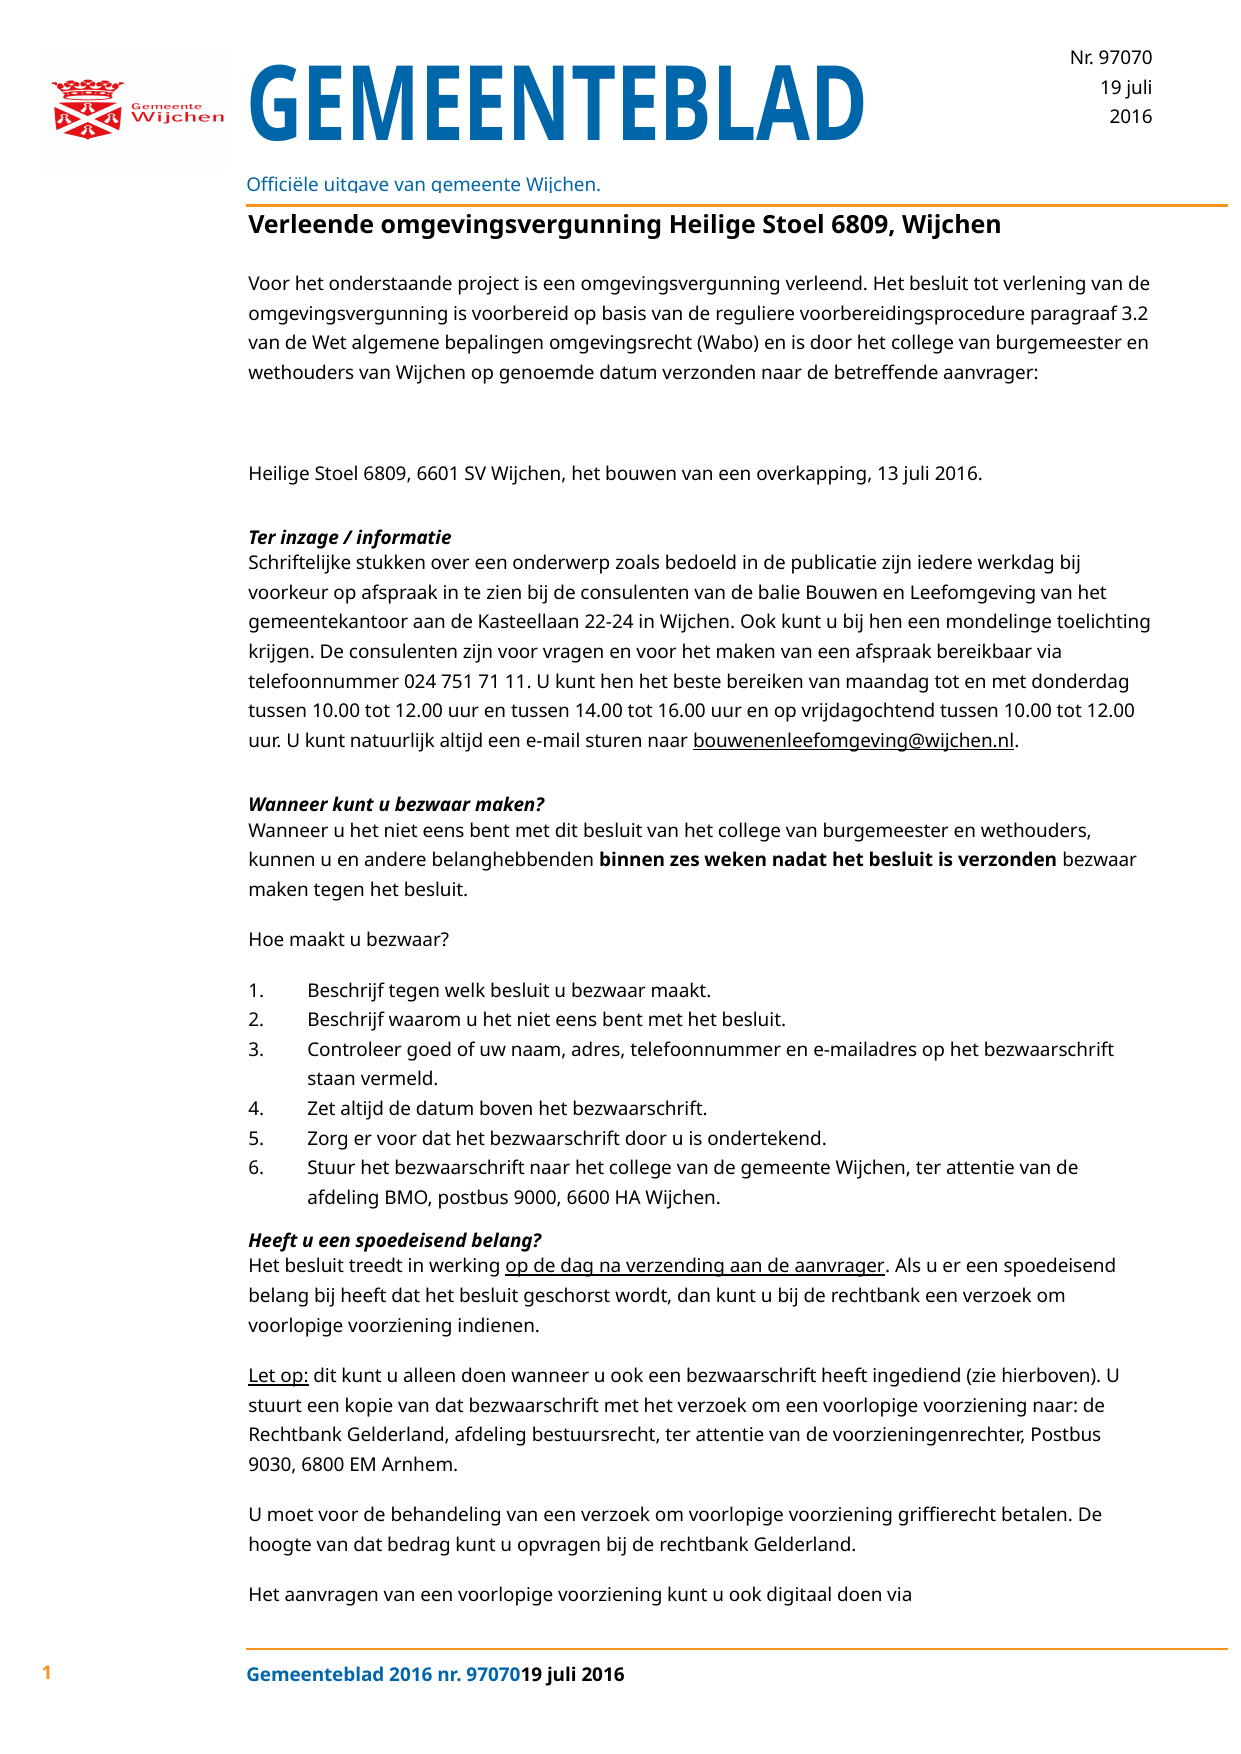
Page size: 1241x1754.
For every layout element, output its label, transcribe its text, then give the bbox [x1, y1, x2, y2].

text Let op: dit kunt u alleen doen wanneer u ook een bezwaarschrift heeft ingediend (zie hierboven). U stuurt een kopie van dat bezwaarschrift met het verzoek om een voorlopige voorziening naar: de Rechtbank Gelderland, afdeling bestuursrecht, ter attentie van de voorzieningenrechter, Postbus 9030, 6800 EM Arnhem. [248, 1362, 1152, 1477]
list Zorg er voor dat het bezwaarschrift door u is ondertekend. [248, 1125, 1152, 1150]
text Voor het onderstaande project is een omgevingsvergunning verleend. Het besluit tot verlening van de omgevingsvergunning is voorbereid op basis van de reguliere voorbereidingsprocedure paragraaf 3.2 van de Wet algemene bepalingen omgevingsrecht (Wabo) en is door het college van burgemeester en wethouders van Wijchen op genoemde datum verzonden naar de betreffende aanvrager: [248, 270, 1152, 385]
text Wanneer kunt u bezwaar maken? [248, 791, 1152, 817]
text Hoe maakt u bezwaar? [248, 926, 1152, 952]
text Heeft u een spoedeisend belang? [248, 1227, 1152, 1253]
text Wanneer u het niet eens bent met dit besluit van het college van burgemeester en wethouders, kunnen u en andere belanghebbenden binnen zes weken nadat het besluit is verzonden bezwaar maken tegen het besluit. [248, 817, 1152, 902]
text Ter inzage / informatie [248, 524, 1152, 549]
list Beschrijf tegen welk besluit u bezwaar maakt. [248, 977, 1152, 1002]
list Zet altijd de datum boven het bezwaarschrift. [248, 1095, 1152, 1121]
list Stuur het bezwaarschrift naar het college van de gemeente Wijchen, ter attentie van de afdeling BMO, postbus 9000, 6600 HA Wijchen. [248, 1154, 1152, 1209]
text Verleende omgevingsvergunning Heilige Stoel 6809, Wijchen [248, 207, 1152, 241]
picture [41, 47, 231, 172]
list Controleer goed of uw naam, adres, telefoonnummer en e-mailadres op het bezwaarschrift staan vermeld. [248, 1036, 1152, 1091]
text Heilige Stoel 6809, 6601 SV Wijchen, het bouwen van een overkapping, 13 juli 2016. [248, 460, 1152, 486]
text Het besluit treedt in werking op de dag na verzending aan de aanvrager. Als u er een spoedeisend belang bij heeft dat het besluit geschorst wordt, dan kunt u bij de rechtbank een verzoek om voorlopige voorziening indienen. [248, 1253, 1152, 1338]
list Beschrijf waarom u het niet eens bent met het besluit. [248, 1006, 1152, 1032]
text U moet voor de behandeling van een verzoek om voorlopige voorziening griffierecht betalen. De hoogte van dat bedrag kunt u opvragen bij de rechtbank Gelderland. [248, 1501, 1152, 1557]
text Schriftelijke stukken over een onderwerp zoals bedoeld in de publicatie zijn iedere werkdag bij voorkeur op afspraak in te zien bij de consulenten van de balie Bouwen en Leefomgeving van het gemeentekantoor aan de Kasteellaan 22-24 in Wijchen. Ook kunt u bij hen een mondelinge toelichting krijgen. De consulenten zijn voor vragen en voor het maken van een afspraak bereikbaar via telefoonnummer 024 751 71 11. U kunt hen het beste bereiken van maandag tot en met donderdag tussen 10.00 tot 12.00 uur en tussen 14.00 tot 16.00 uur en op vrijdagochtend tussen 10.00 tot 12.00 uur. U kunt natuurlijk altijd een e-mail sturen naar bouwenenleefomgeving@wijchen.nl. [248, 549, 1152, 753]
text Het aanvragen van een voorlopige voorziening kunt u ook digitaal doen via [248, 1581, 1152, 1607]
